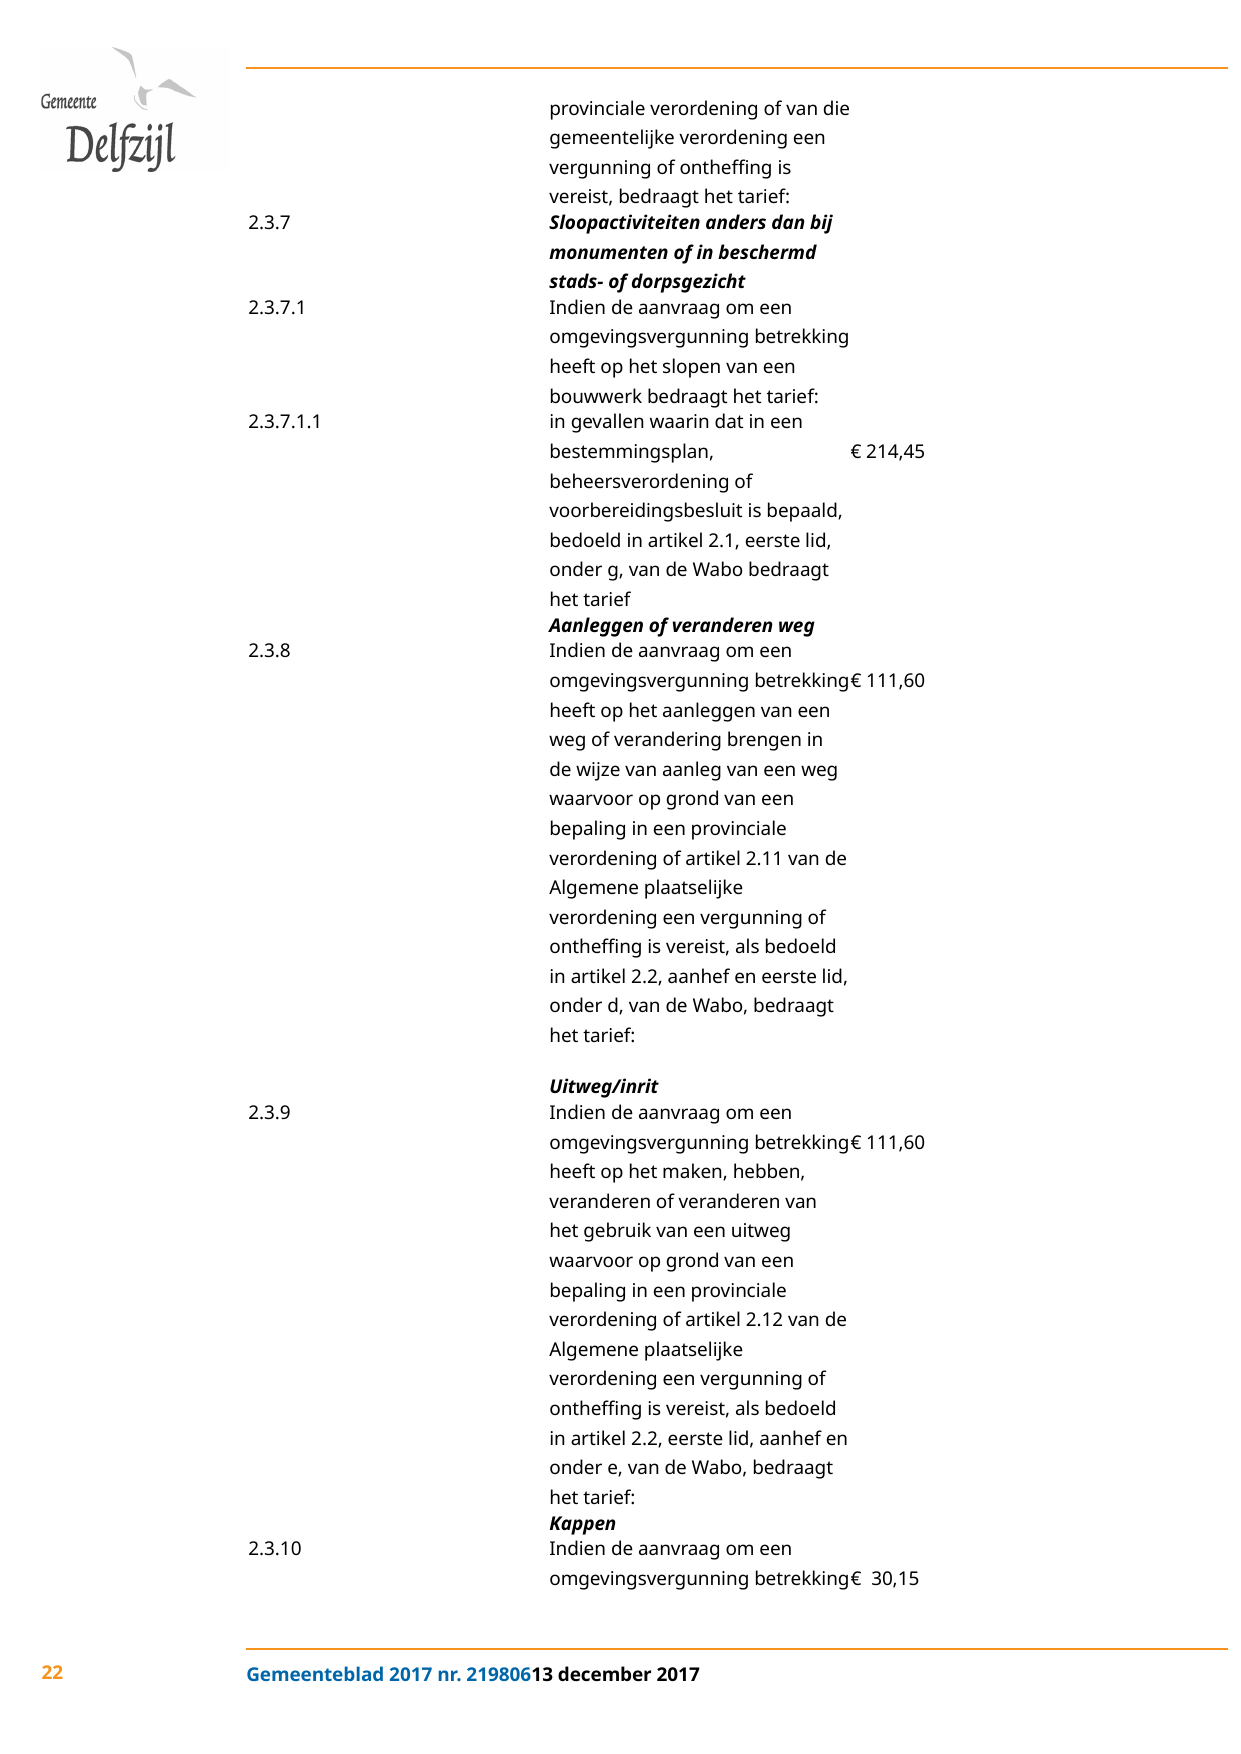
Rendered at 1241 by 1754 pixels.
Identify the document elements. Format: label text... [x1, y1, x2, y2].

table_cell [850, 95, 1152, 209]
table_cell 2.3.7.1.1 [248, 409, 549, 612]
table_cell Kappen [549, 1510, 850, 1535]
table_cell Indien de aanvraag om een omgevingsvergunning betrekking heeft op het maken, hebben, veranderen of veranderen van het gebruik van een uitweg waarvoor op grond van een bepaling in een provinciale verordening of artikel 2.12 van de Algemene plaatselijke verordening een vergunning of ontheffing is vereist, als bedoeld in artikel 2.2, eerste lid, aanhef en onder e, van de Wabo, bedraagt het tarief: [549, 1099, 850, 1510]
table_cell [248, 1074, 549, 1099]
table_cell [248, 1510, 549, 1535]
table_cell [850, 1510, 1152, 1535]
table_cell [248, 1048, 549, 1074]
table_cell [850, 209, 1152, 294]
table_cell Uitweg/inrit [549, 1074, 850, 1099]
table_cell Indien de aanvraag om een omgevingsvergunning betrekking heeft op het slopen van een bouwwerk bedraagt het tarief: [549, 294, 850, 409]
table_cell € 111,60 [850, 638, 1152, 1048]
table_cell 2.3.8 [248, 638, 549, 1048]
table_cell 2.3.7 [248, 209, 549, 294]
table_cell Aanleggen of veranderen weg [549, 612, 850, 638]
table_cell 2.3.7.1 [248, 294, 549, 409]
table_cell [850, 1048, 1152, 1074]
table_cell [850, 1074, 1152, 1099]
table_cell [549, 1048, 850, 1074]
table_cell € 111,60 [850, 1099, 1152, 1510]
table_cell [850, 612, 1152, 638]
table_cell Indien de aanvraag om een omgevingsvergunning betrekking heeft op het aanleggen van een weg of verandering brengen in de wijze van aanleg van een weg waarvoor op grond van een bepaling in een provinciale verordening of artikel 2.11 van de Algemene plaatselijke verordening een vergunning of ontheffing is vereist, als bedoeld in artikel 2.2, aanhef en eerste lid, onder d, van de Wabo, bedraagt het tarief: [549, 638, 850, 1048]
table_cell Sloopactiviteiten anders dan bij monumenten of in beschermd stads- of dorpsgezicht [549, 209, 850, 294]
table_cell 2.3.10 [248, 1535, 549, 1591]
table_cell [248, 612, 549, 638]
table_cell [248, 95, 549, 209]
table_cell [850, 294, 1152, 409]
table_cell € 214,45 [850, 409, 1152, 612]
table_cell in gevallen waarin dat in een bestemmingsplan, beheersverordening of voorbereidingsbesluit is bepaald, bedoeld in artikel 2.1, eerste lid, onder g, van de Wabo bedraagt het tarief [549, 409, 850, 612]
table_cell 2.3.9 [248, 1099, 549, 1510]
table_cell € 30,15 [850, 1535, 1152, 1591]
table_cell Indien de aanvraag om een omgevingsvergunning betrekking [549, 1535, 850, 1591]
table_cell provinciale verordening of van die gemeentelijke verordening een vergunning of ontheffing is vereist, bedraagt het tarief: [549, 95, 850, 209]
picture [41, 47, 231, 172]
